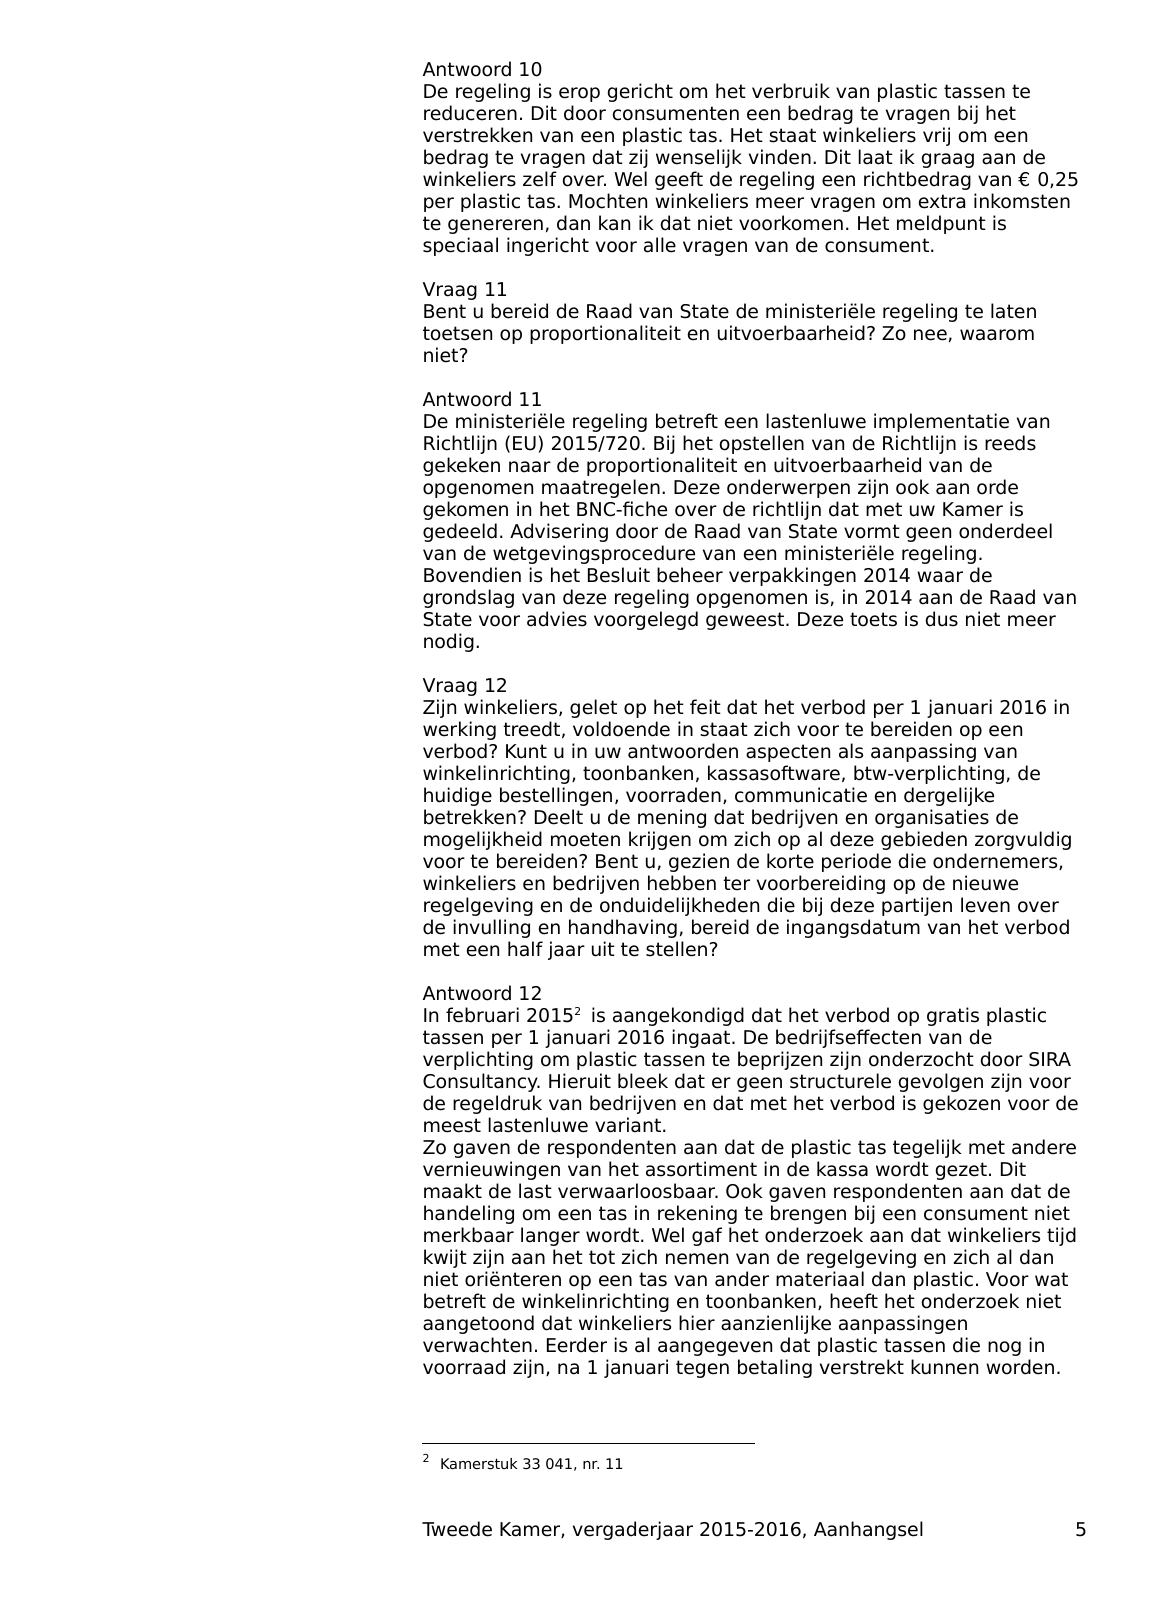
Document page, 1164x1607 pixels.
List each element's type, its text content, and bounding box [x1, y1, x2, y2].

text In februari 2015 is aangekondigd dat het verbod op gratis plastic tassen per 1 januari 2016 ingaat. De bedrijfseffecten van de verplichting om plastic tassen te beprijzen zijn onderzocht door SIRA Consultancy. Hieruit bleek dat er geen structurele gevolgen zijn voor de regeldruk van bedrijven en dat met het verbod is gekozen voor de meest lastenluwe variant. [422, 1005, 1087, 1137]
text Antwoord 12 [422, 983, 1087, 1005]
text Zo gaven de respondenten aan dat de plastic tas tegelijk met andere vernieuwingen van het assortiment in de kassa wordt gezet. Dit maakt de last verwaarloosbaar. Ook gaven respondenten aan dat de handeling om een tas in rekening te brengen bij een consument niet merkbaar langer wordt. Wel gaf het onderzoek aan dat winkeliers tijd kwijt zijn aan het tot zich nemen van de regelgeving en zich al dan niet oriënteren op een tas van ander materiaal dan plastic. Voor wat betreft de winkelinrichting en toonbanken, heeft het onderzoek niet aangetoond dat winkeliers hier aanzienlijke aanpassingen verwachten. Eerder is al aangegeven dat plastic tassen die nog in voorraad zijn, na 1 januari tegen betaling verstrekt kunnen worden. [422, 1137, 1087, 1379]
text Vraag 11 [422, 279, 1087, 301]
text Zijn winkeliers, gelet op het feit dat het verbod per 1 januari 2016 in werking treedt, voldoende in staat zich voor te bereiden op een verbod? Kunt u in uw antwoorden aspecten als aanpassing van winkelinrichting, toonbanken, kassasoftware, btw-verplichting, de huidige bestellingen, voorraden, communicatie en dergelijke betrekken? Deelt u de mening dat bedrijven en organisaties de mogelijkheid moeten krijgen om zich op al deze gebieden zorgvuldig voor te bereiden? Bent u, gezien de korte periode die ondernemers, winkeliers en bedrijven hebben ter voorbereiding op de nieuwe regelgeving en de onduidelijkheden die bij deze partijen leven over de invulling en handhaving, bereid de ingangsdatum van het verbod met een half jaar uit te stellen? [422, 697, 1087, 961]
text De regeling is erop gericht om het verbruik van plastic tassen te reduceren. Dit door consumenten een bedrag te vragen bij het verstrekken van een plastic tas. Het staat winkeliers vrij om een bedrag te vragen dat zij wenselijk vinden. Dit laat ik graag aan de winkeliers zelf over. Wel geeft de regeling een richtbedrag van € 0,25 per plastic tas. Mochten winkeliers meer vragen om extra inkomsten te genereren, dan kan ik dat niet voorkomen. Het meldpunt is speciaal ingericht voor alle vragen van de consument. [422, 81, 1087, 257]
text Antwoord 11 [422, 389, 1087, 411]
text Bent u bereid de Raad van State de ministeriële regeling te laten toetsen op proportionaliteit en uitvoerbaarheid? Zo nee, waarom niet? [422, 301, 1087, 367]
text Vraag 12 [422, 675, 1087, 697]
text De ministeriële regeling betreft een lastenluwe implementatie van Richtlijn (EU) 2015/720. Bij het opstellen van de Richtlijn is reeds gekeken naar de proportionaliteit en uitvoerbaarheid van de opgenomen maatregelen. Deze onderwerpen zijn ook aan orde gekomen in het BNC-fiche over de richtlijn dat met uw Kamer is gedeeld. Advisering door de Raad van State vormt geen onderdeel van de wetgevingsprocedure van een ministeriële regeling. Bovendien is het Besluit beheer verpakkingen 2014 waar de grondslag van deze regeling opgenomen is, in 2014 aan de Raad van State voor advies voorgelegd geweest. Deze toets is dus niet meer nodig. [422, 411, 1087, 653]
text Kamerstuk 33 041, nr. 11 [422, 1452, 1087, 1474]
text Antwoord 10 [422, 59, 1087, 81]
